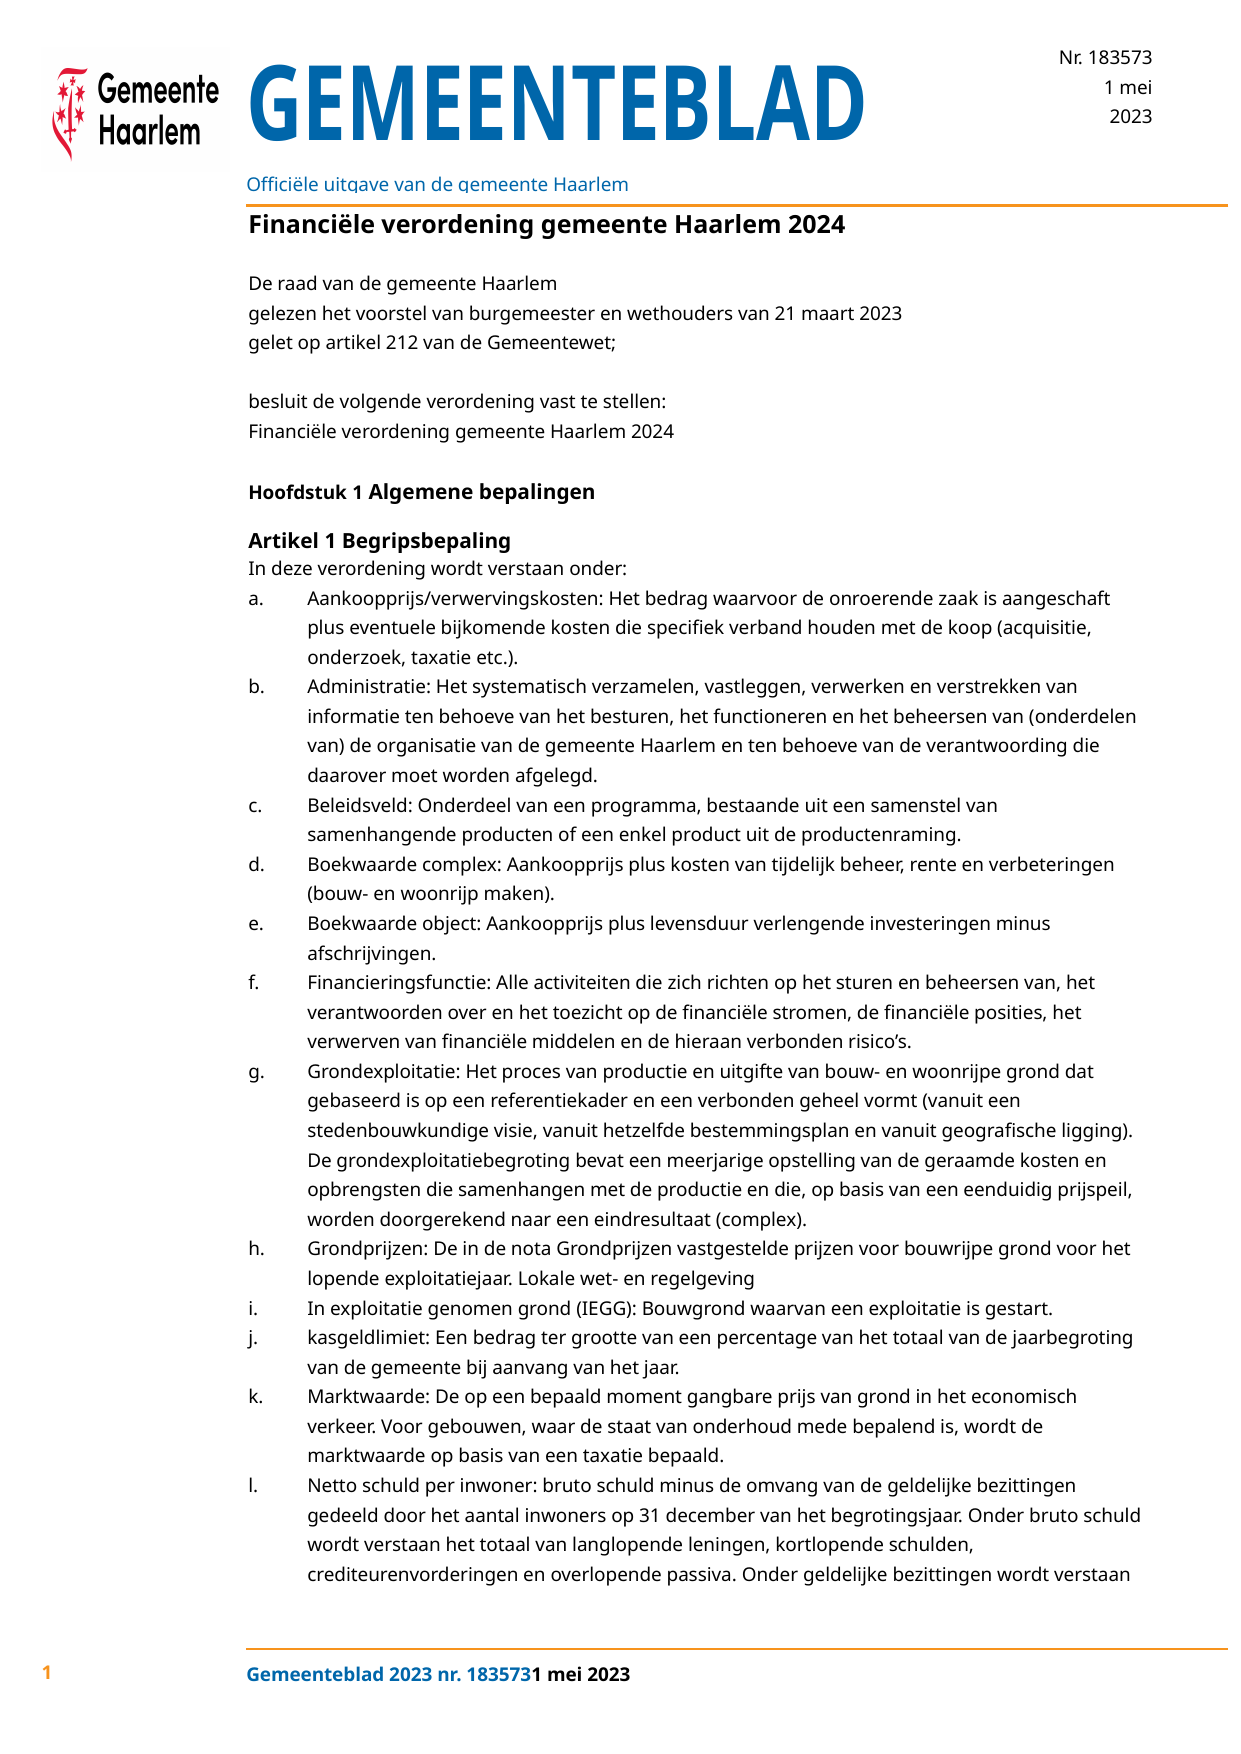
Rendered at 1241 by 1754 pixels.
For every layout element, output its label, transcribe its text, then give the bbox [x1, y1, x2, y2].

text In deze verordening wordt verstaan onder: [248, 555, 1152, 581]
list In exploitatie genomen grond (IEGG): Bouwgrond waarvan een exploitatie is gestart. [248, 1295, 1152, 1320]
text De raad van de gemeente Haarlem [248, 270, 1152, 296]
list Financieringsfunctie: Alle activiteiten die zich richten op het sturen en beheersen van, het verantwoorden over en het toezicht op de financiële stromen, de financiële posities, het verwerven van financiële middelen en de hieraan verbonden risico’s. [248, 969, 1152, 1054]
picture [41, 47, 231, 172]
list kasgeldlimiet: Een bedrag ter grootte van een percentage van het totaal van de jaarbegroting van de gemeente bij aanvang van het jaar. [248, 1324, 1152, 1379]
text gelet op artikel 212 van de Gemeentewet; [248, 329, 1152, 355]
list Administratie: Het systematisch verzamelen, vastleggen, verwerken en verstrekken van informatie ten behoeve van het besturen, het functioneren en het beheersen van (onderdelen van) de organisatie van de gemeente Haarlem en ten behoeve van de verantwoording die daarover moet worden afgelegd. [248, 673, 1152, 788]
list Beleidsveld: Onderdeel van een programma, bestaande uit een samenstel van samenhangende producten of een enkel product uit de productenraming. [248, 792, 1152, 847]
list Marktwaarde: De op een bepaald moment gangbare prijs van grond in het economisch verkeer. Voor gebouwen, waar de staat van onderhoud mede bepalend is, wordt de marktwaarde op basis van een taxatie bepaald. [248, 1383, 1152, 1468]
text besluit de volgende verordening vast te stellen: [248, 389, 1152, 414]
list Grondexploitatie: Het proces van productie en uitgifte van bouw- en woonrijpe grond dat gebaseerd is op een referentiekader en een verbonden geheel vormt (vanuit een stedenbouwkundige visie, vanuit hetzelfde bestemmingsplan en vanuit geografische ligging). De grondexploitatiebegroting bevat een meerjarige opstelling van de geraamde kosten en opbrengsten die samenhangen met de productie en die, op basis van een eenduidig prijspeil, worden doorgerekend naar een eindresultaat (complex). [248, 1058, 1152, 1232]
text Financiële verordening gemeente Haarlem 2024 [248, 418, 1152, 444]
text Financiële verordening gemeente Haarlem 2024 [248, 207, 1152, 241]
list Aankoopprijs/verwervingskosten: Het bedrag waarvoor de onroerende zaak is aangeschaft plus eventuele bijkomende kosten die specifiek verband houden met de koop (acquisitie, onderzoek, taxatie etc.). [248, 585, 1152, 669]
text Hoofdstuk 1 Algemene bepalingen [248, 477, 1152, 506]
list Boekwaarde object: Aankoopprijs plus levensduur verlengende investeringen minus afschrijvingen. [248, 910, 1152, 965]
list Boekwaarde complex: Aankoopprijs plus kosten van tijdelijk beheer, rente en verbeteringen (bouw- en woonrijp maken). [248, 851, 1152, 906]
text gelezen het voorstel van burgemeester en wethouders van 21 maart 2023 [248, 300, 1152, 326]
text Artikel 1 Begripsbepaling [248, 527, 1152, 555]
list Grondprijzen: De in de nota Grondprijzen vastgestelde prijzen voor bouwrijpe grond voor het lopende exploitatiejaar. Lokale wet- en regelgeving [248, 1236, 1152, 1291]
list Netto schuld per inwoner: bruto schuld minus de omvang van de geldelijke bezittingen gedeeld door het aantal inwoners op 31 december van het begrotingsjaar. Onder bruto schuld wordt verstaan het totaal van langlopende leningen, kortlopende schulden, crediteurenvorderingen en overlopende passiva. Onder geldelijke bezittingen wordt verstaan [248, 1472, 1152, 1587]
